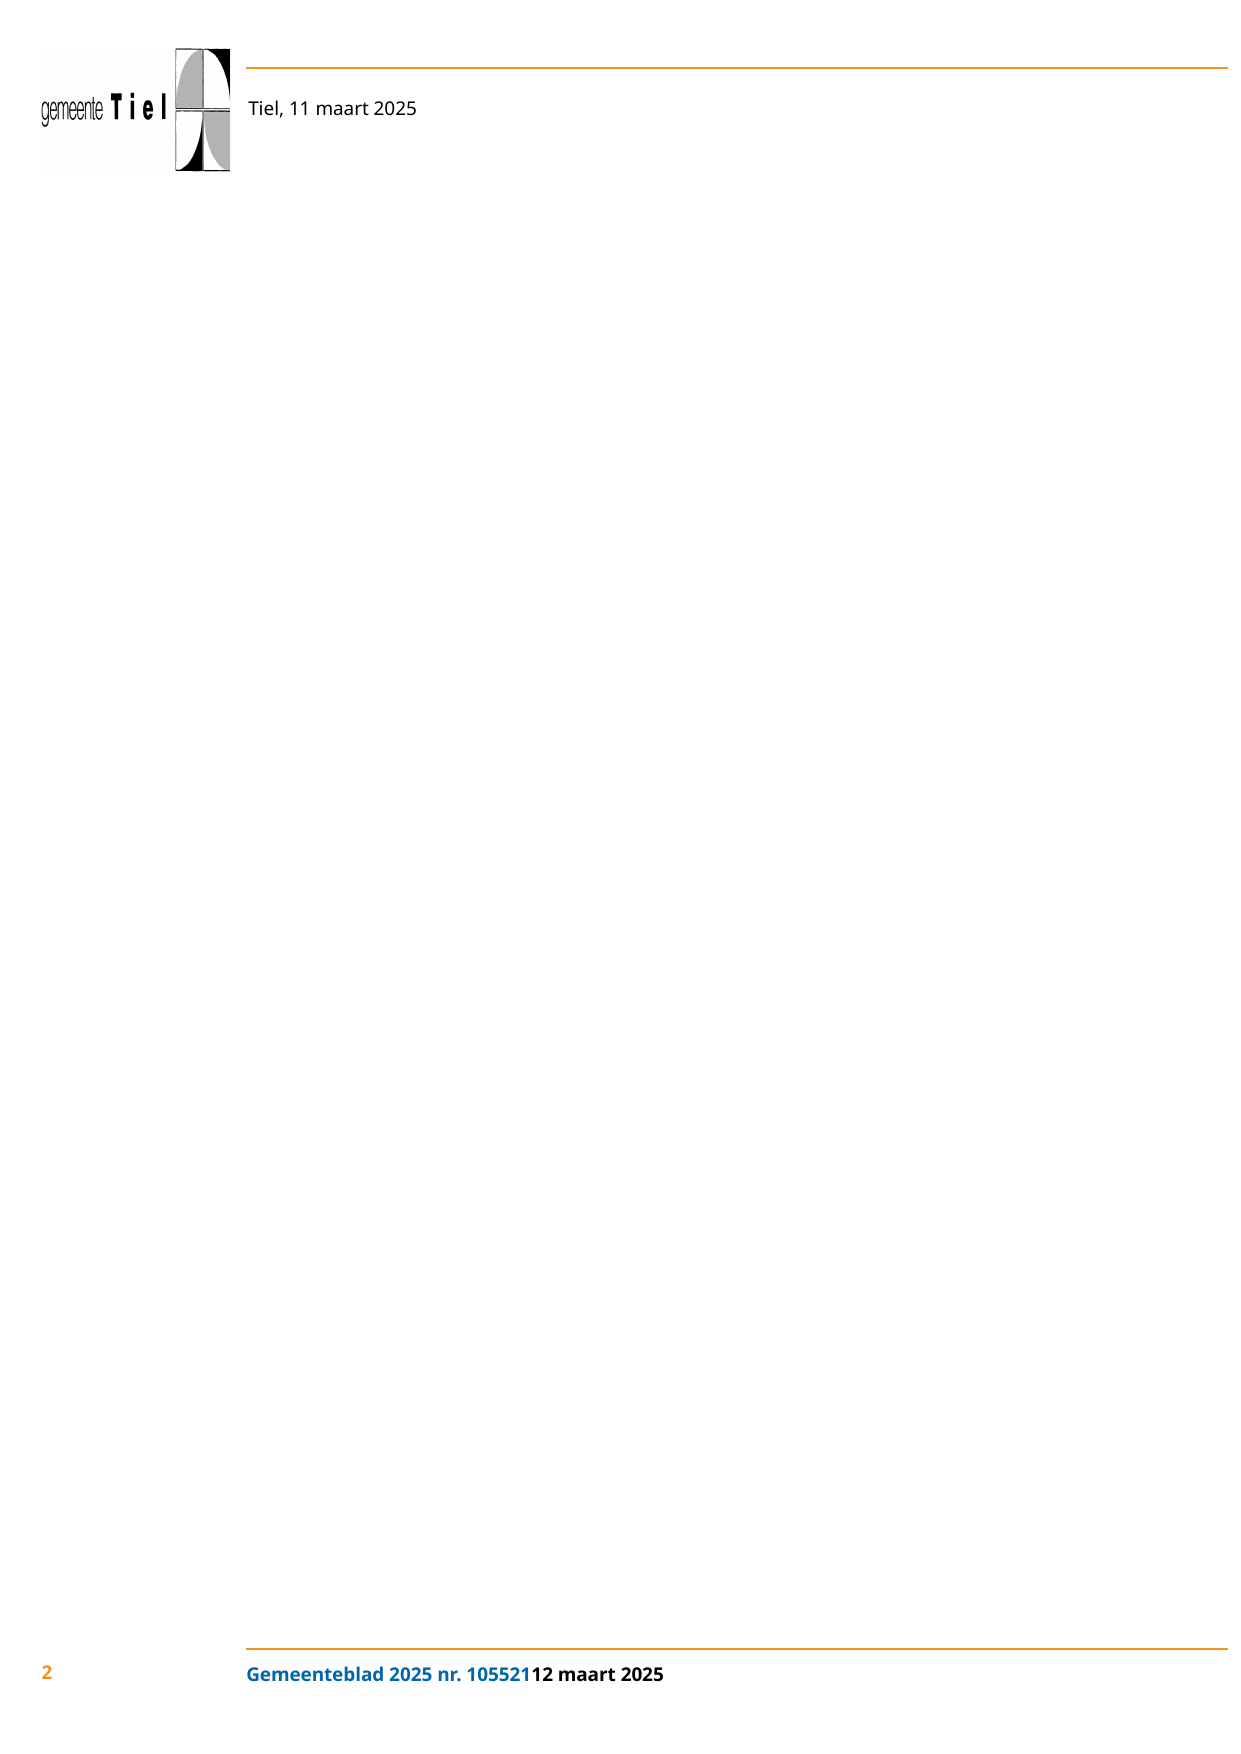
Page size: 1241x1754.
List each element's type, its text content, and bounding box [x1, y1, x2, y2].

text Tiel, 11 maart 2025 [248, 95, 1152, 121]
picture [41, 47, 231, 172]
